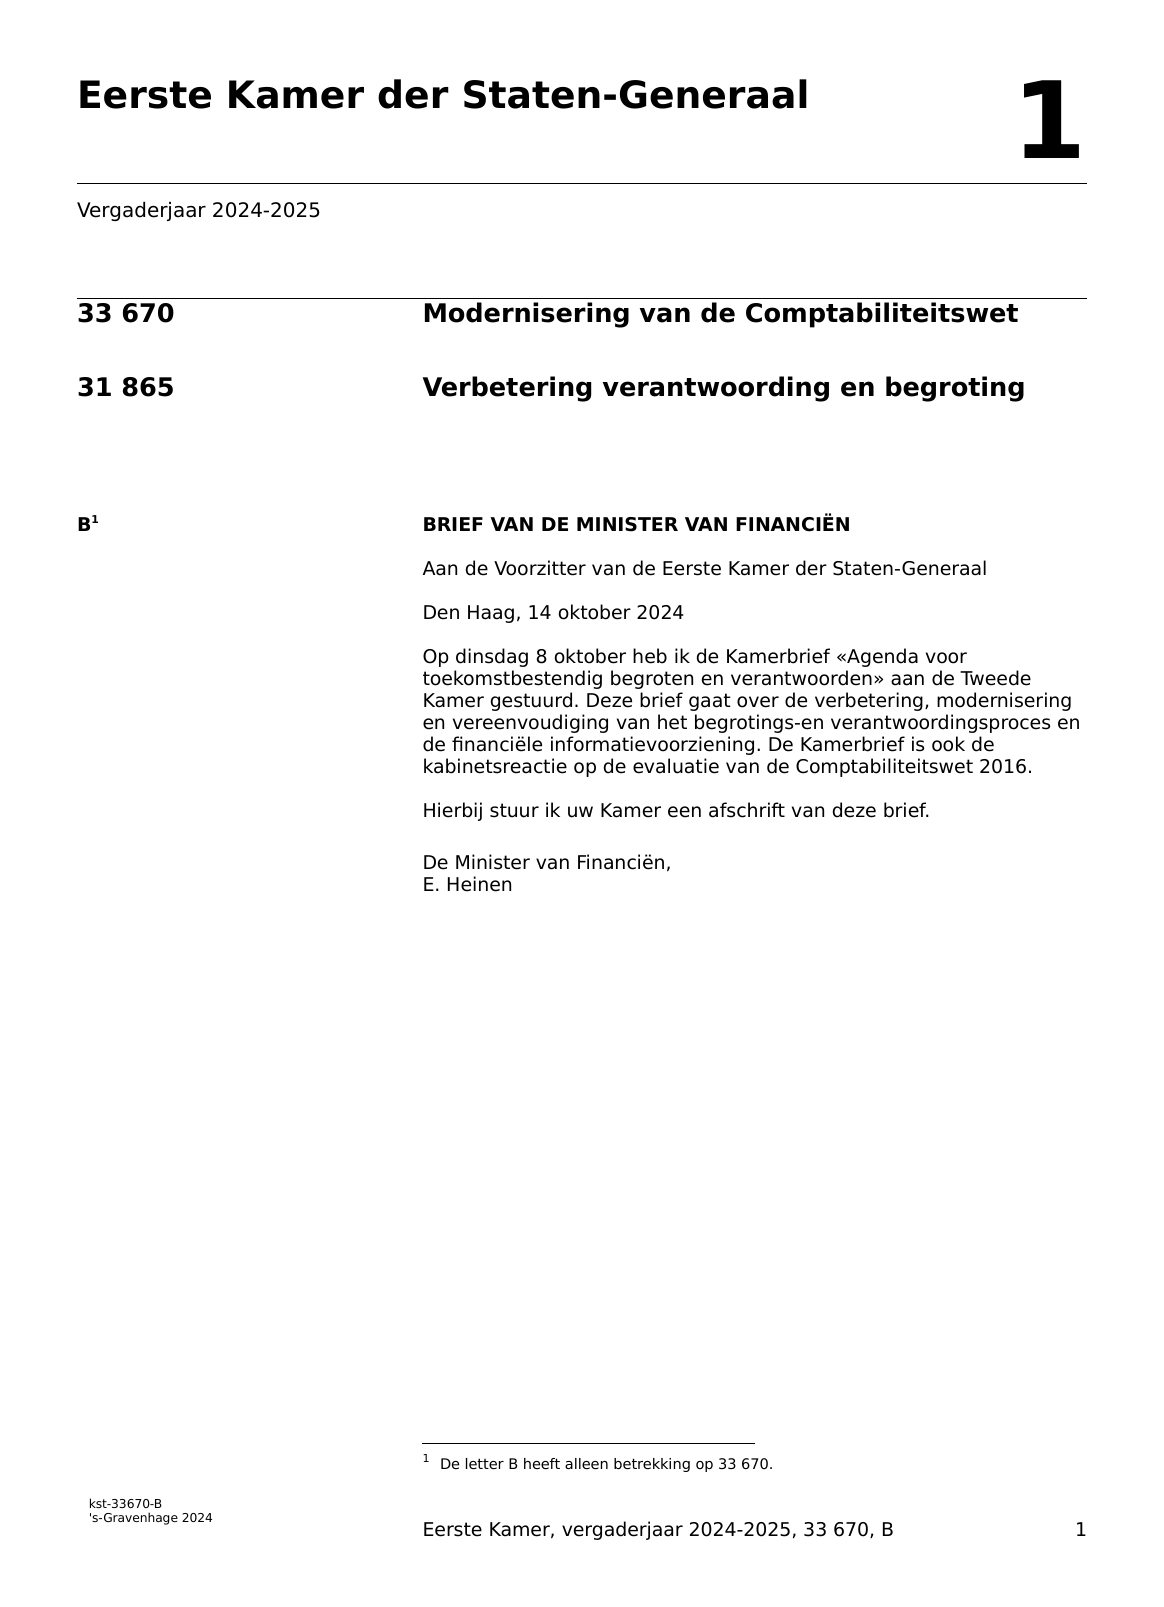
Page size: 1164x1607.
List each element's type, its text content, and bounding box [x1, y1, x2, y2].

subtitle 33 670 Modernisering van de Comptabiliteitswet [77, 299, 1087, 329]
text De Minister van Financiën, E. Heinen [422, 852, 1087, 896]
text 's-Gravenhage 2024 [88, 1511, 323, 1525]
text Aan de Voorzitter van de Eerste Kamer der Staten-Generaal [422, 558, 1087, 580]
subtitle 31 865 Verbetering verantwoording en begroting [77, 373, 1087, 403]
text Op dinsdag 8 oktober heb ik de Kamerbrief «Agenda voor toekomstbestendig begroten en verantwoorden» aan de Tweede Kamer gestuurd. Deze brief gaat over de verbetering, modernisering en vereenvoudiging van het begrotings-en verantwoordingsproces en de financiële informatievoorziening. De Kamerbrief is ook de kabinetsreactie op de evaluatie van de Comptabiliteitswet 2016. [422, 646, 1087, 778]
text Hierbij stuur ik uw Kamer een afschrift van deze brief. [422, 800, 1087, 822]
table_cell Vergaderjaar 2024-2025 [77, 184, 1087, 298]
table_header 1 [886, 59, 1087, 183]
table_header Eerste Kamer der Staten-Generaal [77, 59, 886, 183]
text kst-33670-B [88, 1497, 323, 1511]
subtitle B BRIEF VAN DE MINISTER VAN FINANCIËN [77, 514, 1087, 536]
text De letter B heeft alleen betrekking op 33 670. [422, 1452, 1087, 1474]
text Den Haag, 14 oktober 2024 [422, 602, 1087, 624]
